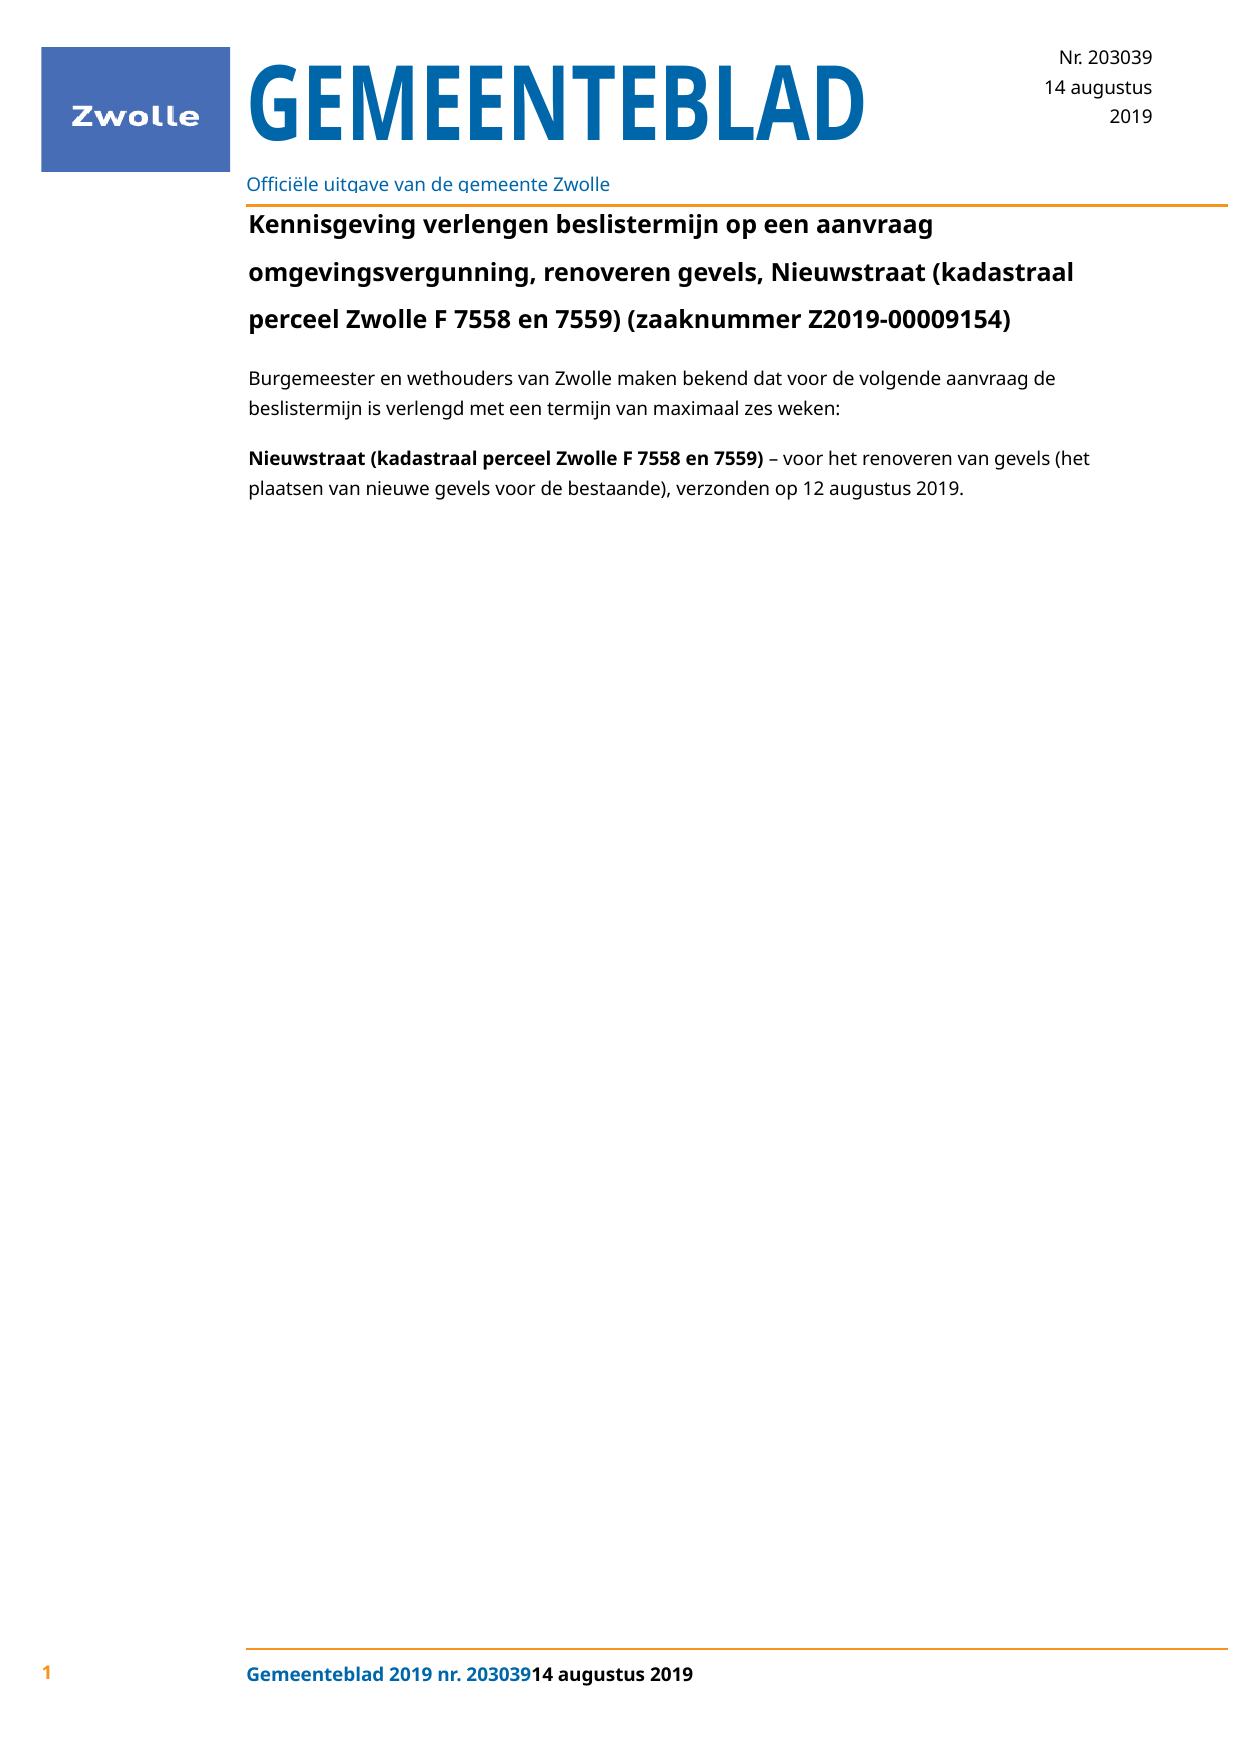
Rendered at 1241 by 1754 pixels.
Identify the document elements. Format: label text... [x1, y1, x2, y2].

text Kennisgeving verlengen beslistermijn op een aanvraag omgevingsvergunning, renoveren gevels, Nieuwstraat (kadastraal perceel Zwolle F 7558 en 7559) (zaaknummer Z2019-00009154) [248, 207, 1152, 336]
text Burgemeester en wethouders van Zwolle maken bekend dat voor de volgende aanvraag de beslistermijn is verlengd met een termijn van maximaal zes weken: [248, 366, 1152, 421]
text Nieuwstraat (kadastraal perceel Zwolle F 7558 en 7559) – voor het renoveren van gevels (het plaatsen van nieuwe gevels voor de bestaande), verzonden op 12 augustus 2019. [248, 446, 1152, 501]
picture [41, 47, 231, 172]
